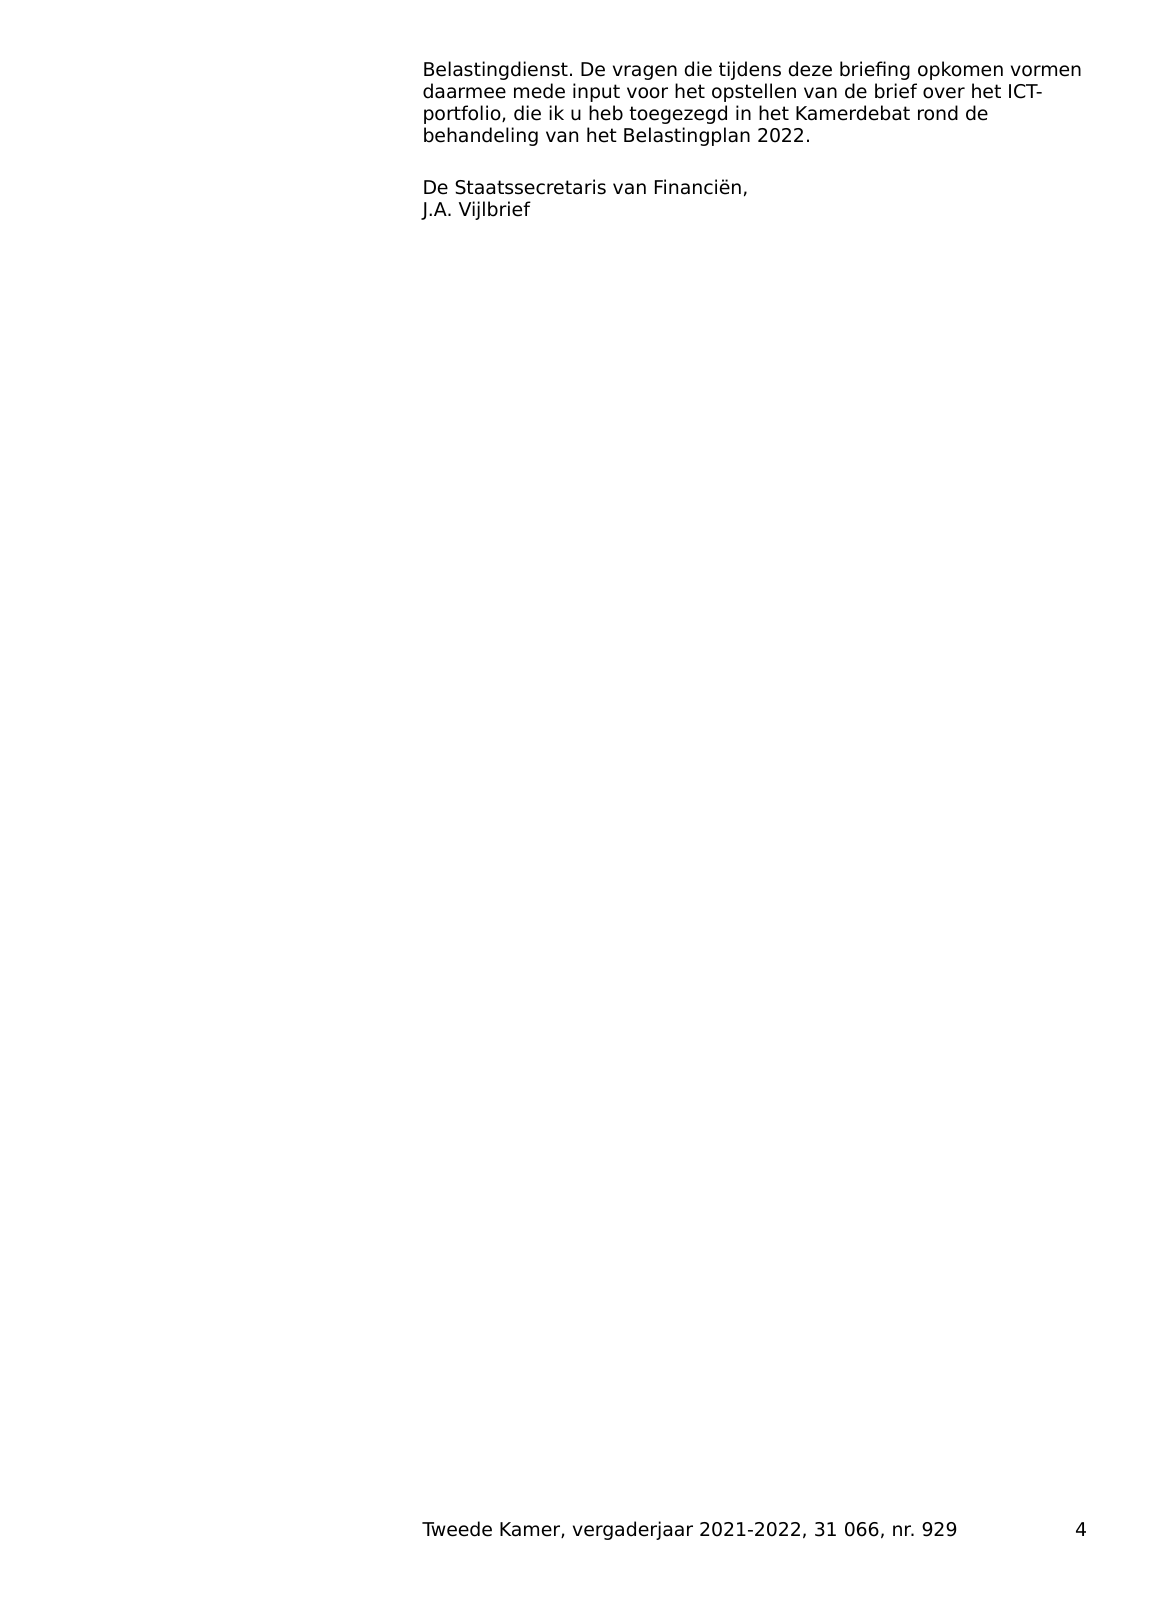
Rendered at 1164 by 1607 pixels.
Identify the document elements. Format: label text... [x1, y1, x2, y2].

text De Staatssecretaris van Financiën, J.A. Vijlbrief [422, 177, 1087, 221]
text Belastingdienst. De vragen die tijdens deze briefing opkomen vormen daarmee mede input voor het opstellen van de brief over het ICT-portfolio, die ik u heb toegezegd in het Kamerdebat rond de behandeling van het Belastingplan 2022. [422, 59, 1087, 147]
